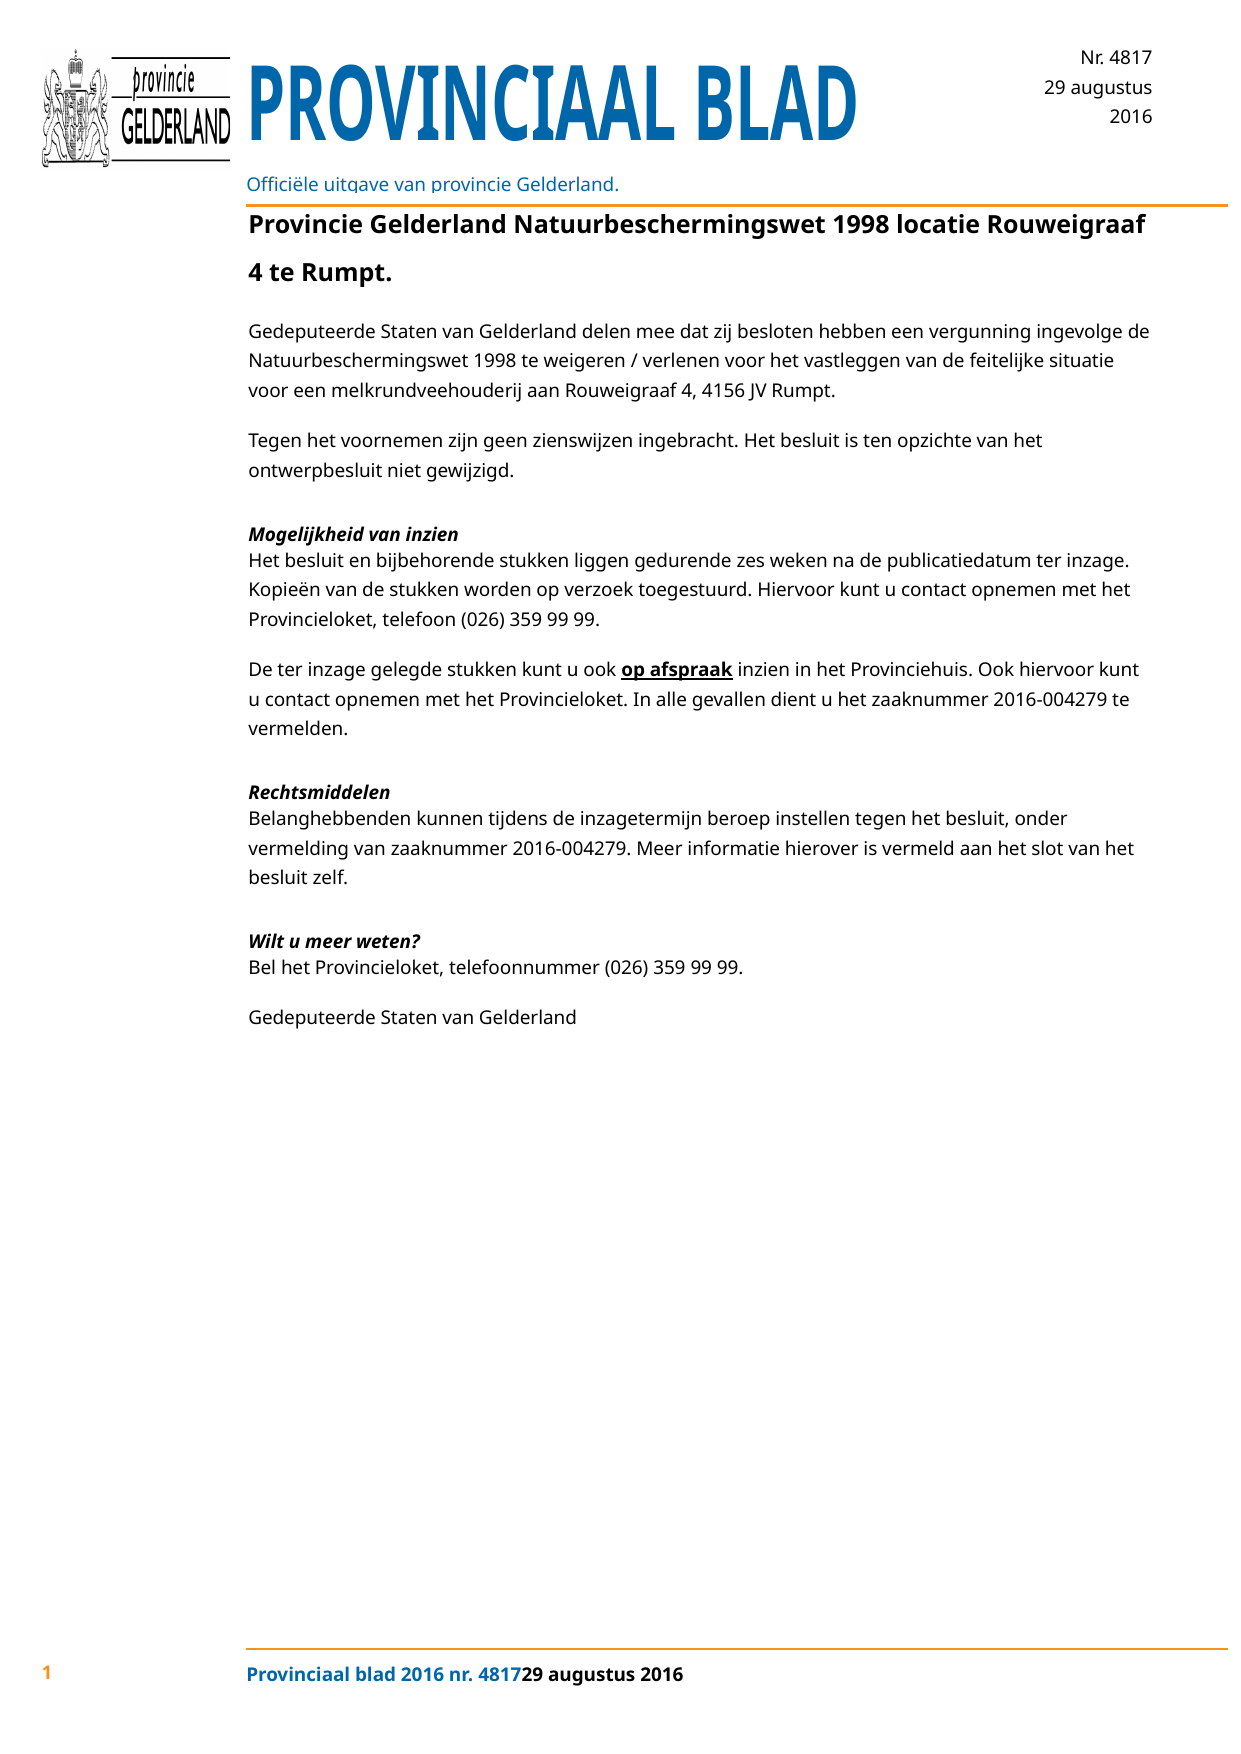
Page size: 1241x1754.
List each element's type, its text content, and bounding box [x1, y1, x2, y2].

text Wilt u meer weten? [248, 928, 1152, 954]
text Tegen het voornemen zijn geen zienswijzen ingebracht. Het besluit is ten opzichte van het ontwerpbesluit niet gewijzigd. [248, 427, 1152, 483]
picture [41, 47, 231, 172]
text Bel het Provincieloket, telefoonnummer (026) 359 99 99. [248, 954, 1152, 980]
text De ter inzage gelegde stukken kunt u ook op afspraak inzien in het Provinciehuis. Ook hiervoor kunt u contact opnemen met het Provincieloket. In alle gevallen dient u het zaaknummer 2016-004279 te vermelden. [248, 656, 1152, 741]
text Gedeputeerde Staten van Gelderland delen mee dat zij besloten hebben een vergunning ingevolge de Natuurbeschermingswet 1998 te weigeren / verlenen voor het vastleggen van de feitelijke situatie voor een melkrundveehouderij aan Rouweigraaf 4, 4156 JV Rumpt. [248, 318, 1152, 403]
text Gedeputeerde Staten van Gelderland [248, 1004, 1152, 1030]
text Provincie Gelderland Natuurbeschermingswet 1998 locatie Rouweigraaf 4 te Rumpt. [248, 207, 1152, 288]
text Rechtsmiddelen [248, 779, 1152, 805]
text Het besluit en bijbehorende stukken liggen gedurende zes weken na de publicatiedatum ter inzage. Kopieën van de stukken worden op verzoek toegestuurd. Hiervoor kunt u contact opnemen met het Provincieloket, telefoon (026) 359 99 99. [248, 547, 1152, 632]
text Mogelijkheid van inzien [248, 521, 1152, 547]
text Belanghebbenden kunnen tijdens de inzagetermijn beroep instellen tegen het besluit, onder vermelding van zaaknummer 2016-004279. Meer informatie hierover is vermeld aan het slot van het besluit zelf. [248, 805, 1152, 890]
